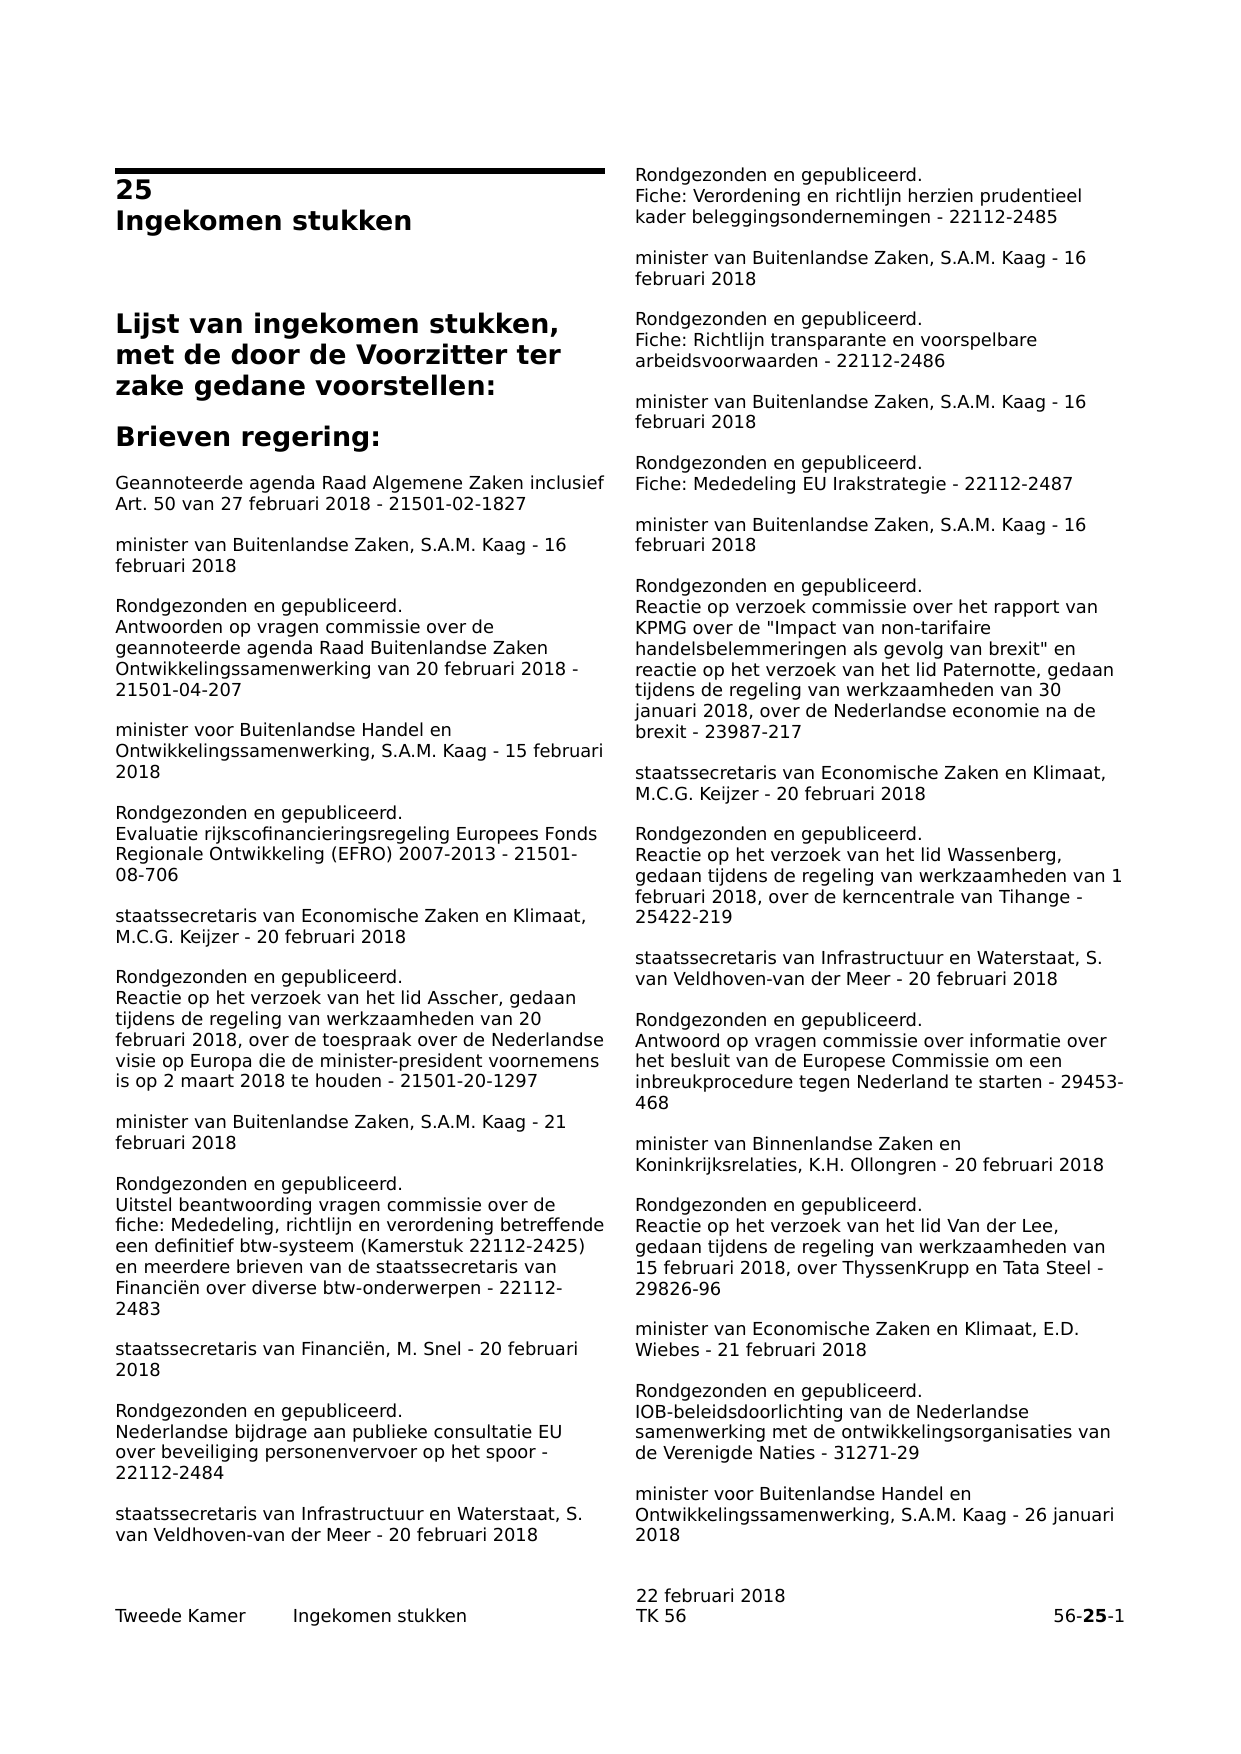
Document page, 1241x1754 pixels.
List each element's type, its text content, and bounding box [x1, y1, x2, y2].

text Fiche: Mededeling EU Irakstrategie - 22112-2487 [635, 474, 1125, 494]
text minister van Buitenlandse Zaken, S.A.M. Kaag - 16 februari 2018 [635, 248, 1125, 289]
text minister van Binnenlandse Zaken en Koninkrijksrelaties, K.H. Ollongren - 20 februari 2018 [635, 1134, 1125, 1175]
text Antwoorden op vragen commissie over de geannoteerde agenda Raad Buitenlandse Zaken Ontwikkelingssamenwerking van 20 februari 2018 - 21501-04-207 [115, 617, 605, 700]
title Brieven regering: [115, 422, 605, 453]
text Reactie op het verzoek van het lid Van der Lee, gedaan tijdens de regeling van werkzaamheden van 15 februari 2018, over ThyssenKrupp en Tata Steel - 29826-96 [635, 1216, 1125, 1299]
text minister van Buitenlandse Zaken, S.A.M. Kaag - 16 februari 2018 [635, 514, 1125, 556]
text Uitstel beantwoording vragen commissie over de fiche: Mededeling, richtlijn en verordening betreffende een definitief btw-systeem (Kamerstuk 22112-2425) en meerdere brieven van de staatssecretaris van Financiën over diverse btw-onderwerpen - 22112-2483 [115, 1194, 605, 1319]
text Rondgezonden en gepubliceerd. [635, 453, 1125, 474]
text staatssecretaris van Financiën, M. Snel - 20 februari 2018 [115, 1339, 605, 1381]
text Antwoord op vragen commissie over informatie over het besluit van de Europese Commissie om een inbreukprocedure tegen Nederland te starten - 29453-468 [635, 1030, 1125, 1114]
text Rondgezonden en gepubliceerd. [635, 1009, 1125, 1030]
text minister voor Buitenlandse Handel en Ontwikkelingssamenwerking, S.A.M. Kaag - 26 januari 2018 [635, 1484, 1125, 1546]
text Rondgezonden en gepubliceerd. [115, 967, 605, 988]
text Evaluatie rijkscofinancieringsregeling Europees Fonds Regionale Ontwikkeling (EFRO) 2007-2013 - 21501-08-706 [115, 823, 605, 886]
text Rondgezonden en gepubliceerd. [635, 309, 1125, 330]
title 25 Ingekomen stukken [115, 174, 605, 237]
text Fiche: Richtlijn transparante en voorspelbare arbeidsvoorwaarden - 22112-2486 [635, 330, 1125, 372]
text Reactie op het verzoek van het lid Asscher, gedaan tijdens de regeling van werkzaamheden van 20 februari 2018, over de toespraak over de Nederlandse visie op Europa die de minister-president voornemens is op 2 maart 2018 te houden - 21501-20-1297 [115, 988, 605, 1092]
text IOB-beleidsdoorlichting van de Nederlandse samenwerking met de ontwikkelingsorganisaties van de Verenigde Naties - 31271-29 [635, 1401, 1125, 1464]
text Fiche: Verordening en richtlijn herzien prudentieel kader beleggingsondernemingen - 22112-2485 [635, 186, 1125, 228]
text Rondgezonden en gepubliceerd. [635, 1195, 1125, 1216]
text minister van Buitenlandse Zaken, S.A.M. Kaag - 21 februari 2018 [115, 1112, 605, 1153]
title Lijst van ingekomen stukken, met de door de Voorzitter ter zake gedane voorstellen: [115, 308, 605, 402]
text Rondgezonden en gepubliceerd. [635, 165, 1125, 186]
text Rondgezonden en gepubliceerd. [115, 596, 605, 617]
text Rondgezonden en gepubliceerd. [635, 1381, 1125, 1401]
text minister van Buitenlandse Zaken, S.A.M. Kaag - 16 februari 2018 [635, 392, 1125, 433]
text minister van Buitenlandse Zaken, S.A.M. Kaag - 16 februari 2018 [115, 535, 605, 576]
text staatssecretaris van Infrastructuur en Waterstaat, S. van Veldhoven-van der Meer - 20 februari 2018 [635, 948, 1125, 989]
text Rondgezonden en gepubliceerd. [635, 824, 1125, 845]
text staatssecretaris van Economische Zaken en Klimaat, M.C.G. Keijzer - 20 februari 2018 [115, 906, 605, 947]
text Reactie op het verzoek van het lid Wassenberg, gedaan tijdens de regeling van werkzaamheden van 1 februari 2018, over de kerncentrale van Tihange - 25422-219 [635, 845, 1125, 928]
text Rondgezonden en gepubliceerd. [115, 802, 605, 823]
text minister voor Buitenlandse Handel en Ontwikkelingssamenwerking, S.A.M. Kaag - 15 februari 2018 [115, 720, 605, 782]
text minister van Economische Zaken en Klimaat, E.D. Wiebes - 21 februari 2018 [635, 1319, 1125, 1361]
text staatssecretaris van Infrastructuur en Waterstaat, S. van Veldhoven-van der Meer - 20 februari 2018 [115, 1504, 605, 1545]
text Reactie op verzoek commissie over het rapport van KPMG over de "Impact van non-tarifaire handelsbelemmeringen als gevolg van brexit" en reactie op het verzoek van het lid Paternotte, gedaan tijdens de regeling van werkzaamheden van 30 januari 2018, over de Nederlandse economie na de brexit - 23987-217 [635, 597, 1125, 743]
text Geannoteerde agenda Raad Algemene Zaken inclusief Art. 50 van 27 februari 2018 - 21501-02-1827 [115, 473, 605, 515]
text Rondgezonden en gepubliceerd. [635, 576, 1125, 597]
text Nederlandse bijdrage aan publieke consultatie EU over beveiliging personenvervoer op het spoor - 22112-2484 [115, 1421, 605, 1484]
text Rondgezonden en gepubliceerd. [115, 1401, 605, 1421]
text Rondgezonden en gepubliceerd. [115, 1173, 605, 1194]
text staatssecretaris van Economische Zaken en Klimaat, M.C.G. Keijzer - 20 februari 2018 [635, 763, 1125, 804]
